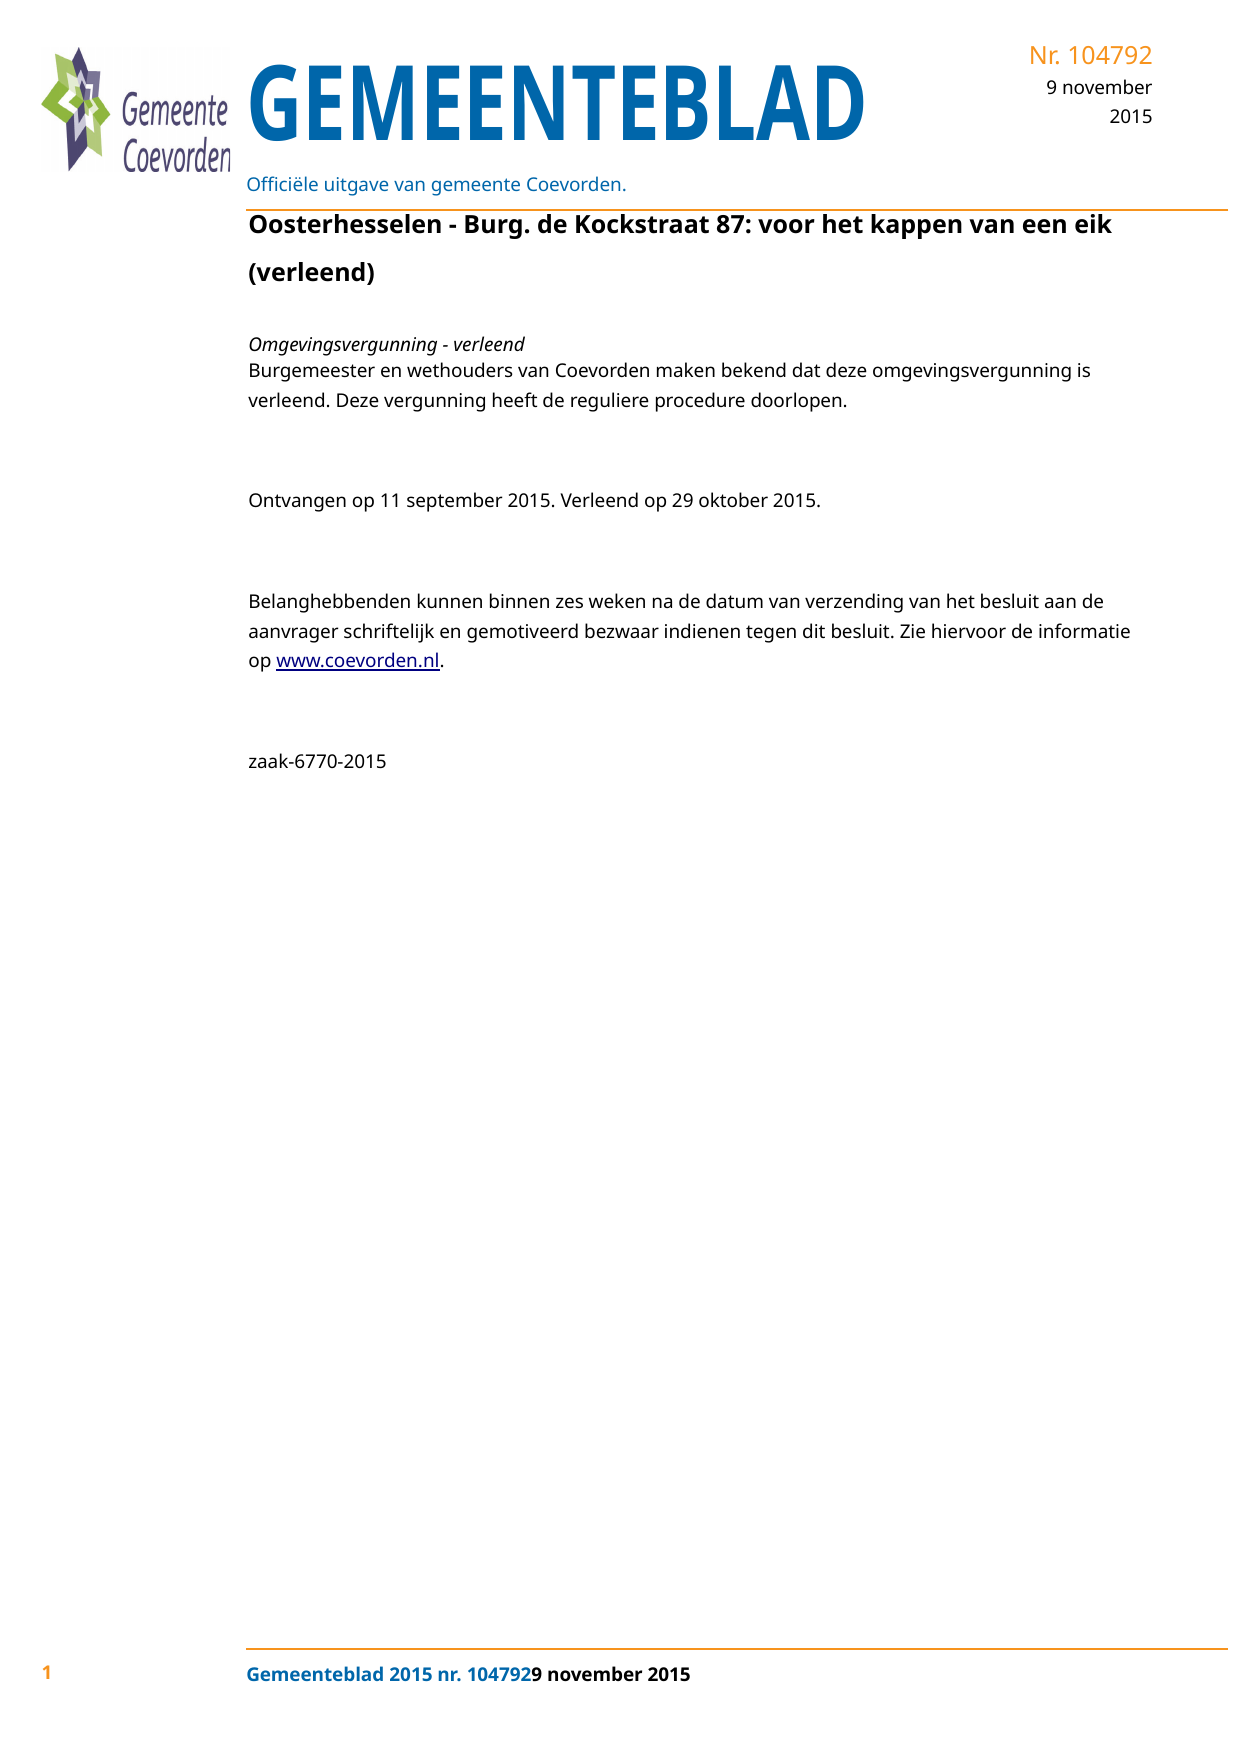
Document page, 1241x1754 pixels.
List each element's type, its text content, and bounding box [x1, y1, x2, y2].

picture [41, 47, 231, 172]
text Burgemeester en wethouders van Coevorden maken bekend dat deze omgevingsvergunning is verleend. Deze vergunning heeft de reguliere procedure doorlopen. [248, 357, 1152, 412]
text zaak-6770-2015 [248, 748, 1152, 774]
text Ontvangen op 11 september 2015. Verleend op 29 oktober 2015. [248, 488, 1152, 513]
text Oosterhesselen - Burg. de Kockstraat 87: voor het kappen van een eik (verleend) [248, 211, 1152, 288]
text Belanghebbenden kunnen binnen zes weken na de datum van verzending van het besluit aan de aanvrager schriftelijk en gemotiveerd bezwaar indienen tegen dit besluit. Zie hiervoor de informatie op www.coevorden.nl. [248, 588, 1152, 673]
text Omgevingsvergunning - verleend [248, 331, 1152, 357]
